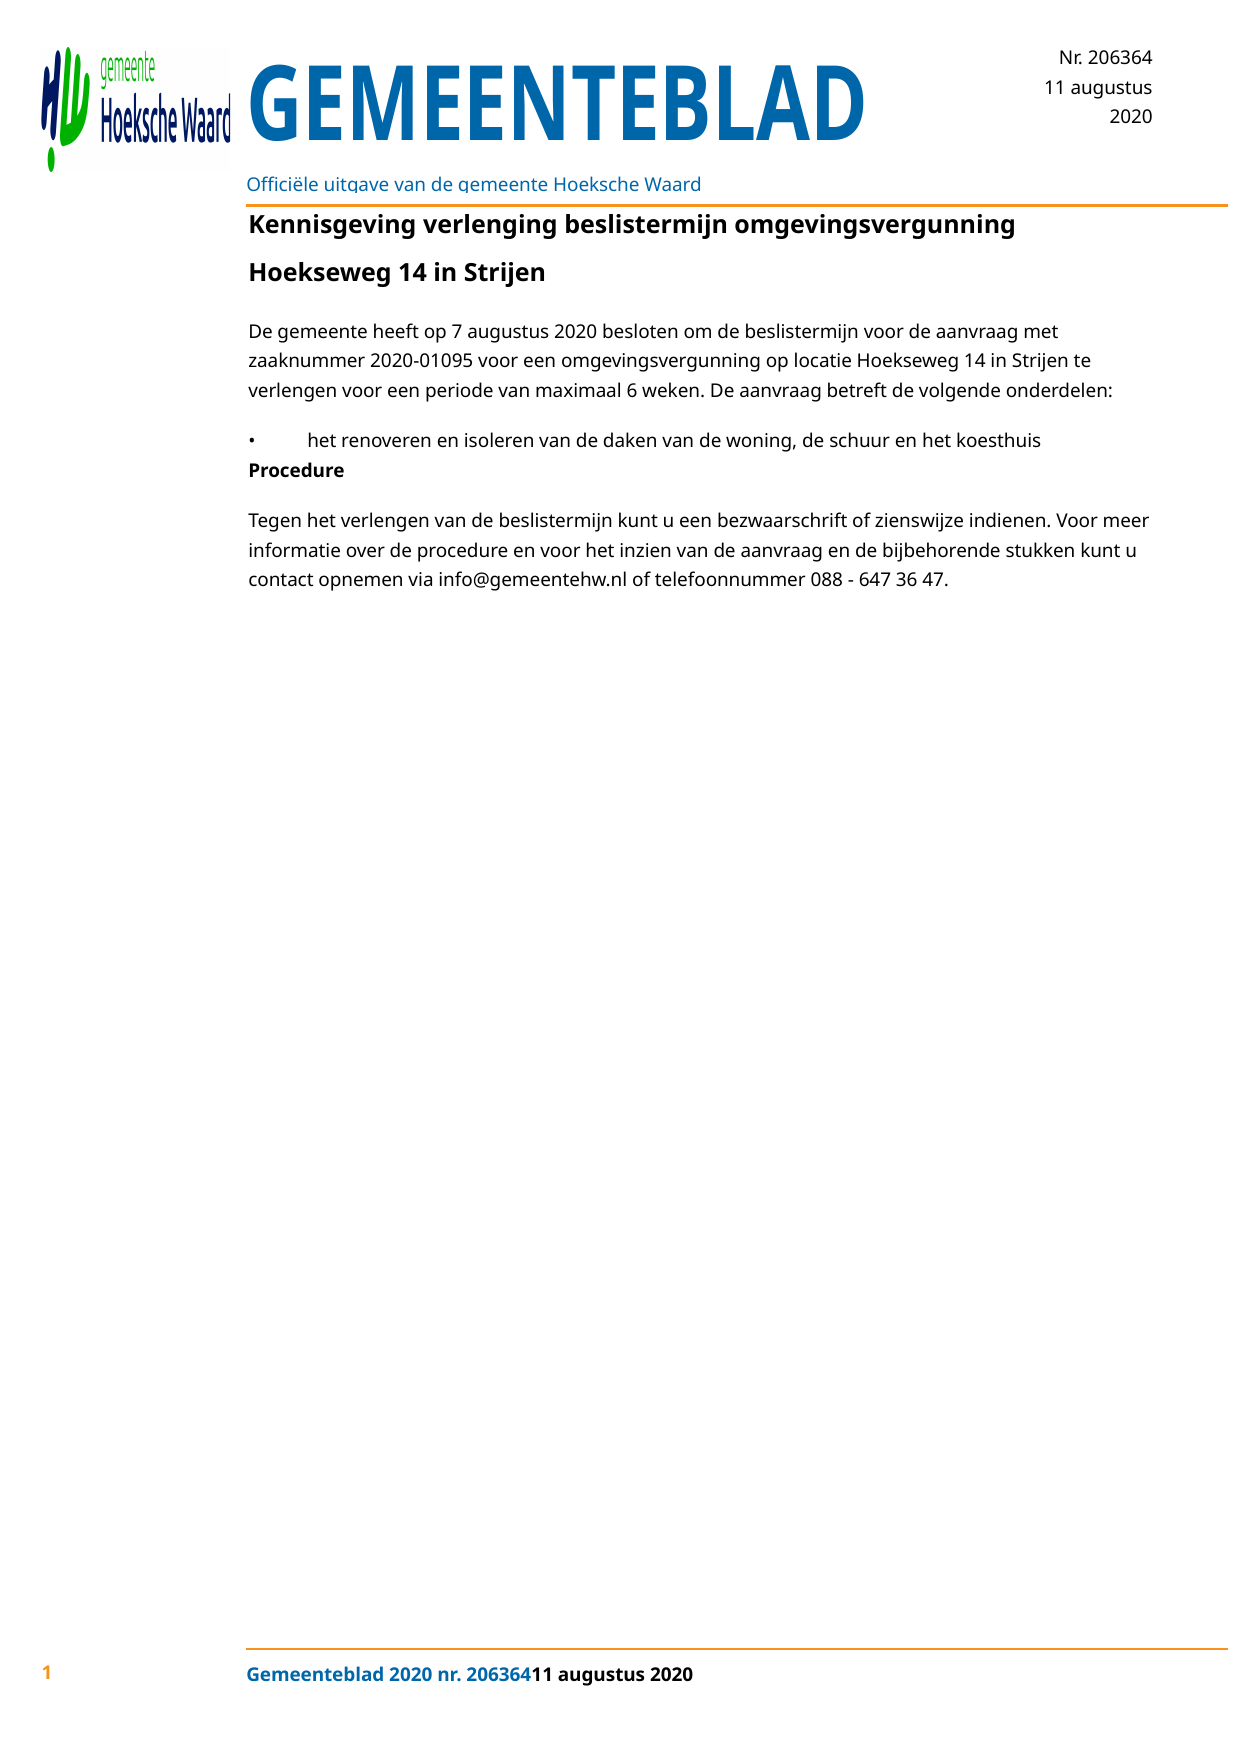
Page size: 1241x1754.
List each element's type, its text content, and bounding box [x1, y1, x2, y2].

text Kennisgeving verlenging beslistermijn omgevingsvergunning Hoekseweg 14 in Strijen [248, 207, 1152, 288]
picture [41, 47, 231, 172]
text De gemeente heeft op 7 augustus 2020 besloten om de beslistermijn voor de aanvraag met zaaknummer 2020-01095 voor een omgevingsvergunning op locatie Hoekseweg 14 in Strijen te verlengen voor een periode van maximaal 6 weken. De aanvraag betreft de volgende onderdelen: [248, 318, 1152, 403]
text Tegen het verlengen van de beslistermijn kunt u een bezwaarschrift of zienswijze indienen. Voor meer informatie over de procedure en voor het inzien van de aanvraag en de bijbehorende stukken kunt u contact opnemen via info@gemeentehw.nl of telefoonnummer 088 - 647 36 47. [248, 507, 1152, 592]
text Procedure [248, 457, 1152, 483]
list het renoveren en isoleren van de daken van de woning, de schuur en het koesthuis [248, 427, 1152, 453]
